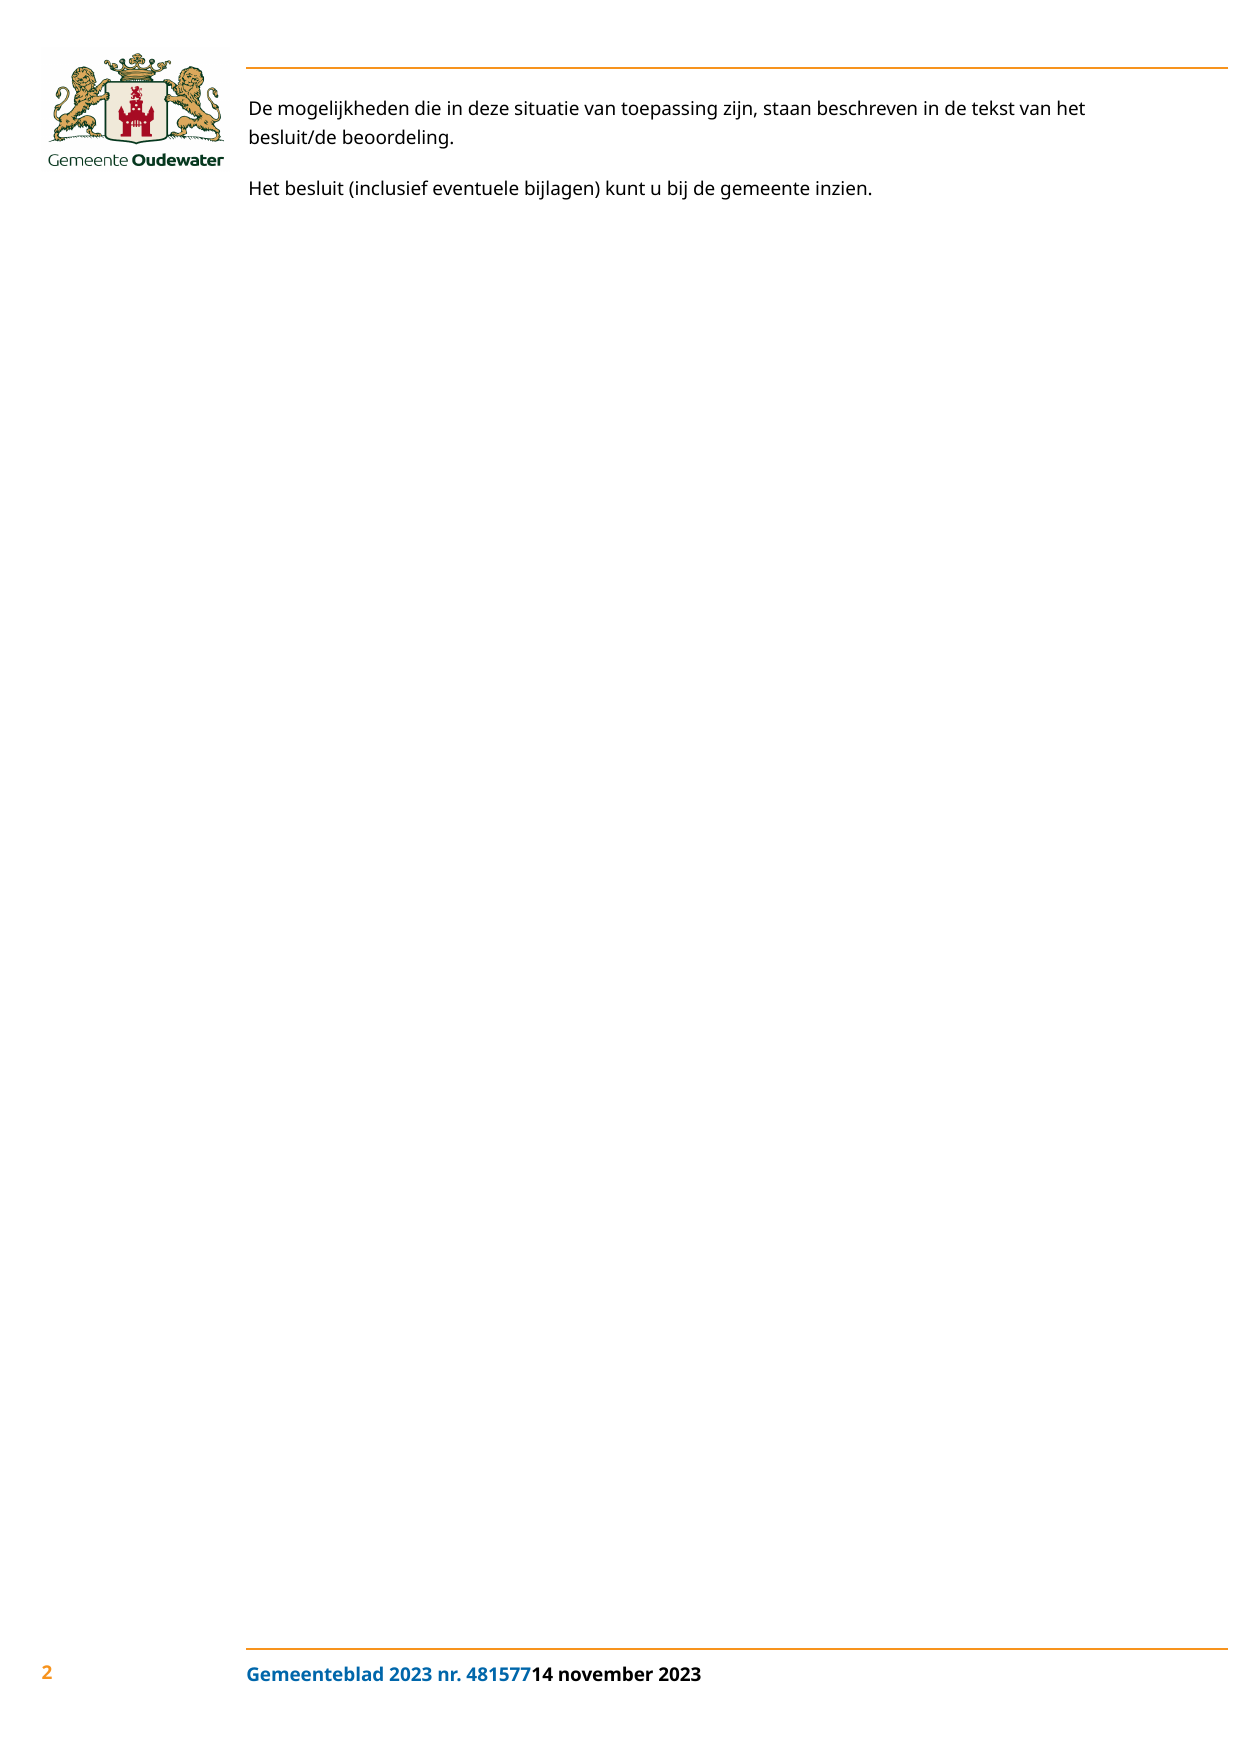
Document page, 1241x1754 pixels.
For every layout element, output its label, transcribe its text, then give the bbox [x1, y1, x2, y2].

picture [41, 47, 231, 172]
text De mogelijkheden die in deze situatie van toepassing zijn, staan beschreven in de tekst van het besluit/de beoordeling. [248, 95, 1152, 150]
text Het besluit (inclusief eventuele bijlagen) kunt u bij de gemeente inzien. [248, 175, 1152, 201]
